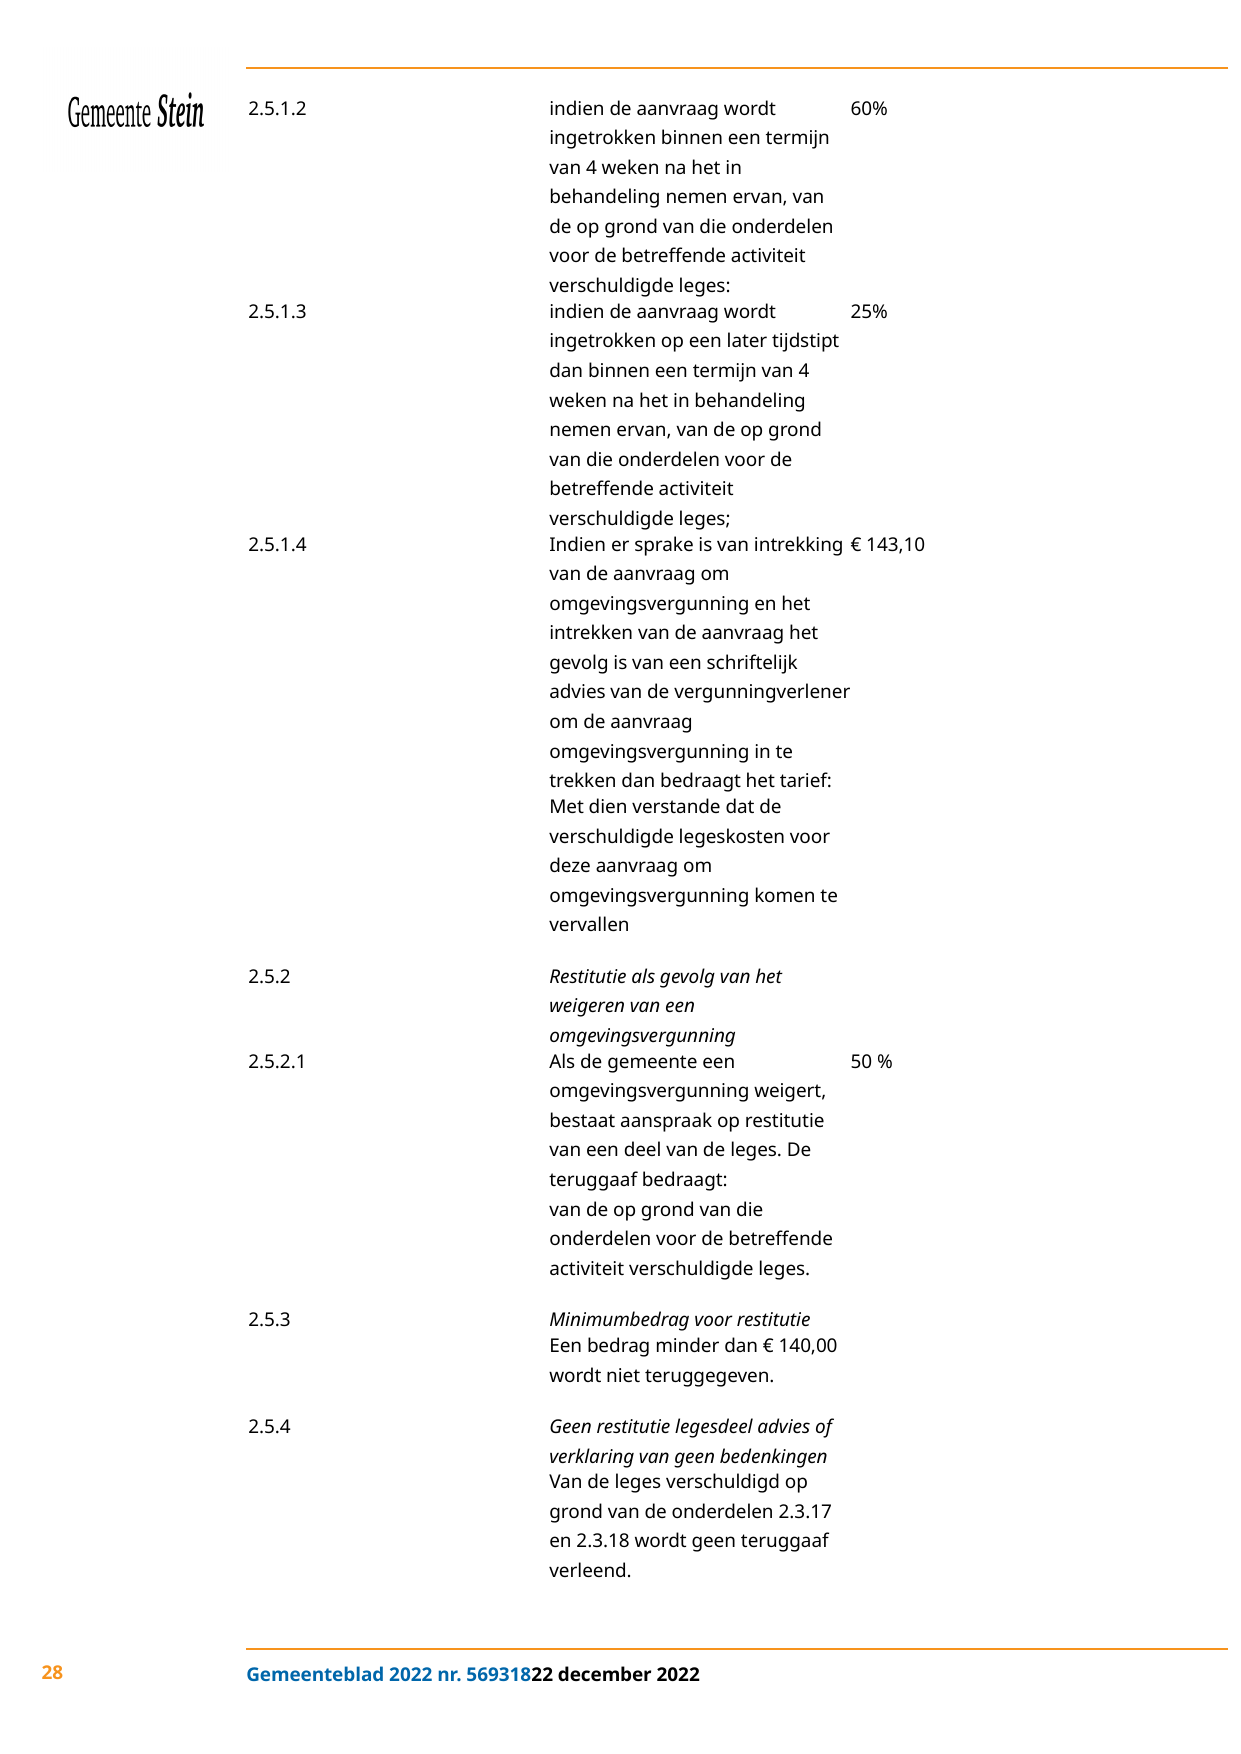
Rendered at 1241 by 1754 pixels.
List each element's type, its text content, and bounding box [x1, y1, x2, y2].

table_cell 2.5.2 [248, 963, 549, 1048]
table_cell 25% [850, 298, 1152, 531]
table_cell indien de aanvraag wordt ingetrokken op een later tijdstipt dan binnen een termijn van 4 weken na het in behandeling nemen ervan, van de op grond van die onderdelen voor de betreffende activiteit verschuldigde leges; [549, 298, 850, 531]
picture [41, 47, 231, 172]
table_cell [248, 1332, 549, 1387]
table_cell [248, 1469, 549, 1583]
table_cell Minimumbedrag voor restitutie [549, 1306, 850, 1332]
table_cell [850, 1306, 1152, 1332]
table_cell 2.5.1.2 [248, 95, 549, 298]
table_cell [549, 1281, 850, 1306]
table_cell [850, 963, 1152, 1048]
table_cell Een bedrag minder dan € 140,00 wordt niet teruggegeven. [549, 1332, 850, 1387]
table_cell [248, 937, 549, 963]
table_cell Van de leges verschuldigd op grond van de onderdelen 2.3.17 en 2.3.18 wordt geen teruggaaf verleend. [549, 1469, 850, 1583]
table_cell [850, 1469, 1152, 1583]
table_cell 2.5.1.3 [248, 298, 549, 531]
table_cell 2.5.4 [248, 1413, 549, 1468]
table_cell Restitutie als gevolg van het weigeren van een omgevingsvergunning [549, 963, 850, 1048]
table_cell [549, 1388, 850, 1413]
table_cell 2.5.1.4 [248, 531, 549, 793]
table_cell [248, 1281, 549, 1306]
table_cell [248, 793, 549, 937]
table_cell Indien er sprake is van intrekking van de aanvraag om omgevingsvergunning en het intrekken van de aanvraag het gevolg is van een schriftelijk advies van de vergunningverlener om de aanvraag omgevingsvergunning in te trekken dan bedraagt het tarief: [549, 531, 850, 793]
table_cell € 143,10 [850, 531, 1152, 793]
table_cell 2.5.2.1 [248, 1048, 549, 1281]
table_cell [549, 937, 850, 963]
table_cell [850, 1388, 1152, 1413]
table_cell [850, 1413, 1152, 1468]
table_cell Met dien verstande dat de verschuldigde legeskosten voor deze aanvraag om omgevingsvergunning komen te vervallen [549, 793, 850, 937]
table_cell [850, 937, 1152, 963]
table_cell [850, 1281, 1152, 1306]
table_cell Als de gemeente een omgevingsvergunning weigert, bestaat aanspraak op restitutie van een deel van de leges. De teruggaaf bedraagt: van de op grond van die onderdelen voor de betreffende activiteit verschuldigde leges. [549, 1048, 850, 1281]
table_cell 2.5.3 [248, 1306, 549, 1332]
table_cell 60% [850, 95, 1152, 298]
table_cell [248, 1388, 549, 1413]
table_cell Geen restitutie legesdeel advies of verklaring van geen bedenkingen [549, 1413, 850, 1468]
table_cell indien de aanvraag wordt ingetrokken binnen een termijn van 4 weken na het in behandeling nemen ervan, van de op grond van die onderdelen voor de betreffende activiteit verschuldigde leges: [549, 95, 850, 298]
table_cell [850, 793, 1152, 937]
table_cell [850, 1332, 1152, 1387]
table_cell 50 % [850, 1048, 1152, 1281]
